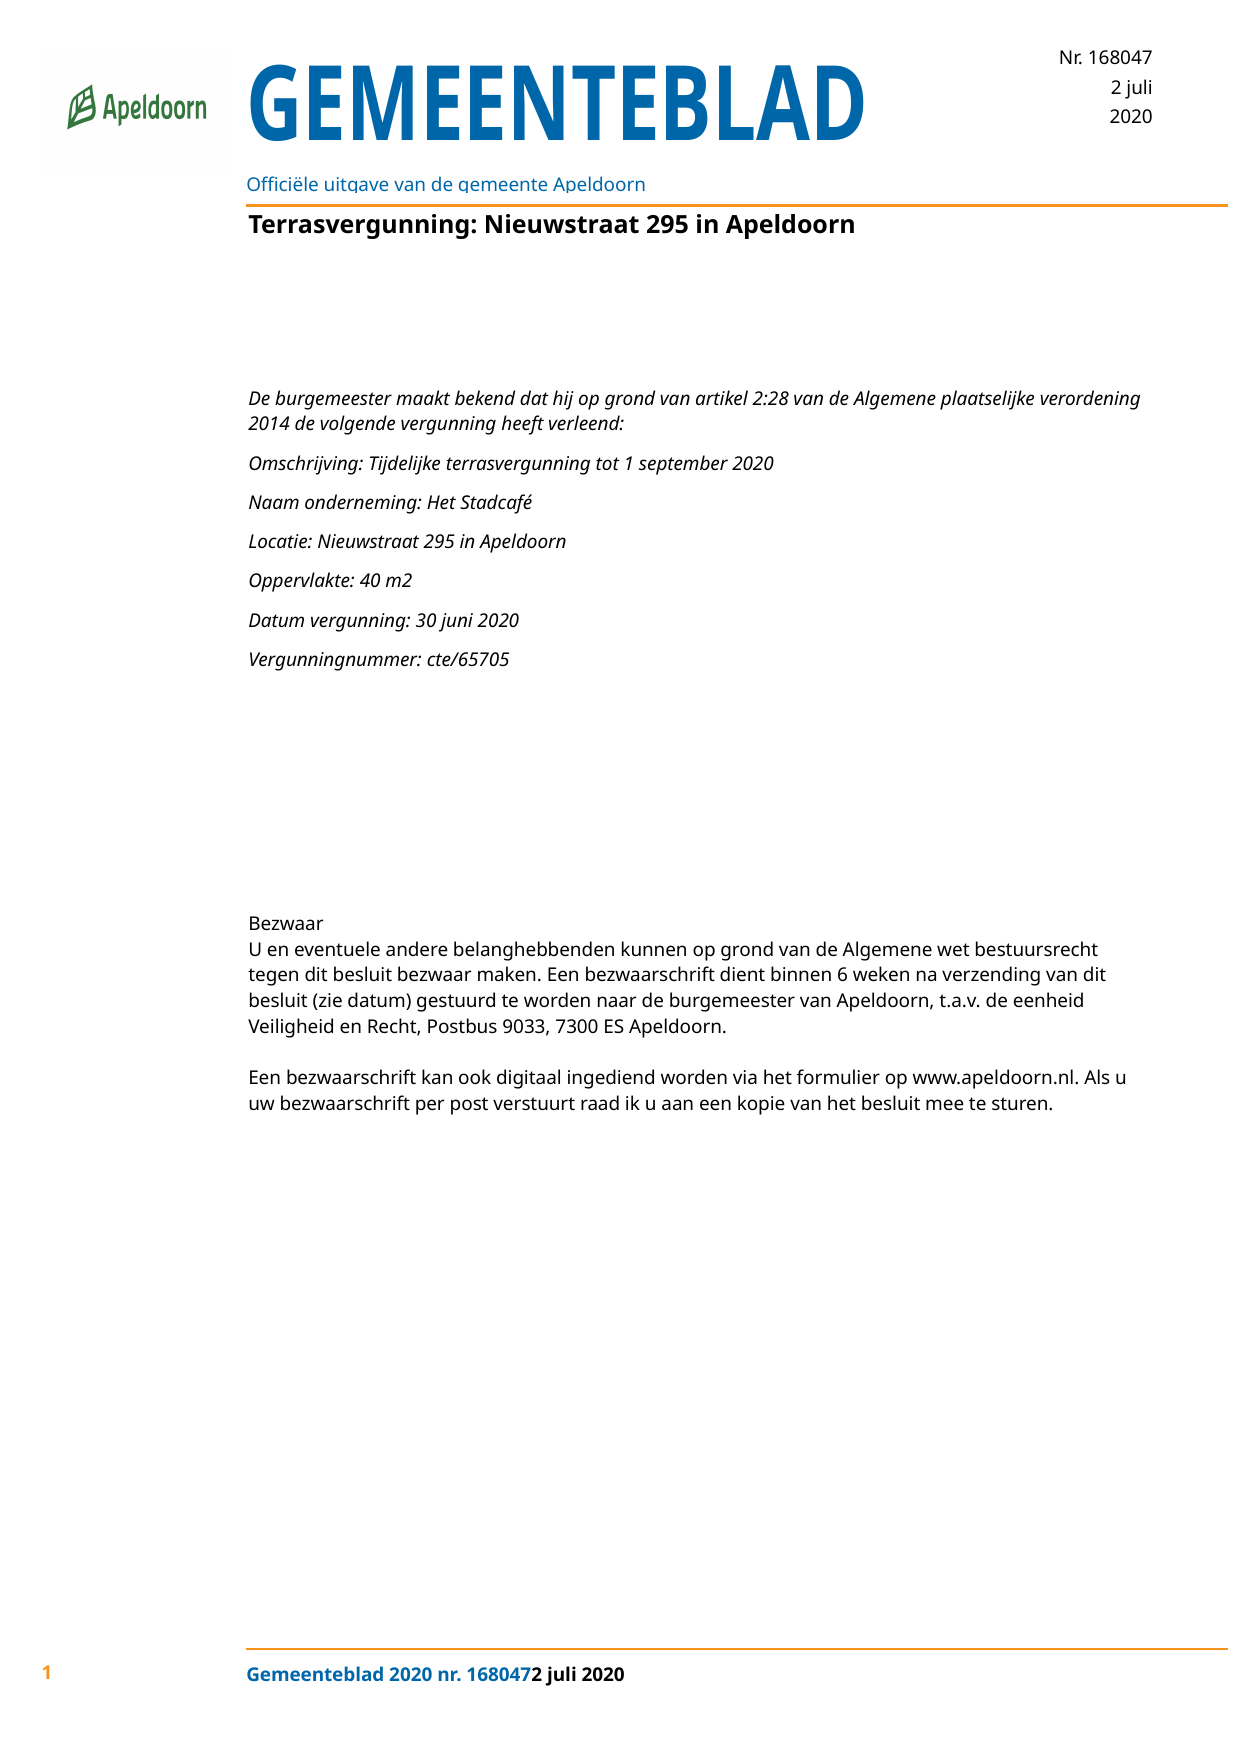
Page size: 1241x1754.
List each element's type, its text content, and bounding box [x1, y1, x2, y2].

text Omschrijving: Tijdelijke terrasvergunning tot 1 september 2020 [248, 450, 1152, 475]
text Datum vergunning: 30 juni 2020 [248, 607, 1152, 632]
text Oppervlakte: 40 m2 [248, 567, 1152, 593]
text Terrasvergunning: Nieuwstraat 295 in Apeldoorn [248, 207, 1152, 241]
text Vergunningnummer: cte/65705 [248, 646, 1152, 672]
text Naam onderneming: Het Stadcafé [248, 489, 1152, 515]
text De burgemeester maakt bekend dat hij op grond van artikel 2:28 van de Algemene plaatselijke verordening 2014 de volgende vergunning heeft verleend: [248, 385, 1152, 436]
text Locatie: Nieuwstraat 295 in Apeldoorn [248, 528, 1152, 554]
text Een bezwaarschrift kan ook digitaal ingediend worden via het formulier op www.apeldoorn.nl. Als u uw bezwaarschrift per post verstuurt raad ik u aan een kopie van het besluit mee te sturen. [248, 1064, 1152, 1116]
text U en eventuele andere belanghebbenden kunnen op grond van de Algemene wet bestuursrecht tegen dit besluit bezwaar maken. Een bezwaarschrift dient binnen 6 weken na verzending van dit besluit (zie datum) gestuurd te worden naar de burgemeester van Apeldoorn, t.a.v. de eenheid Veiligheid en Recht, Postbus 9033, 7300 ES Apeldoorn. [248, 936, 1152, 1039]
picture [41, 47, 231, 172]
text Bezwaar [248, 910, 1152, 936]
